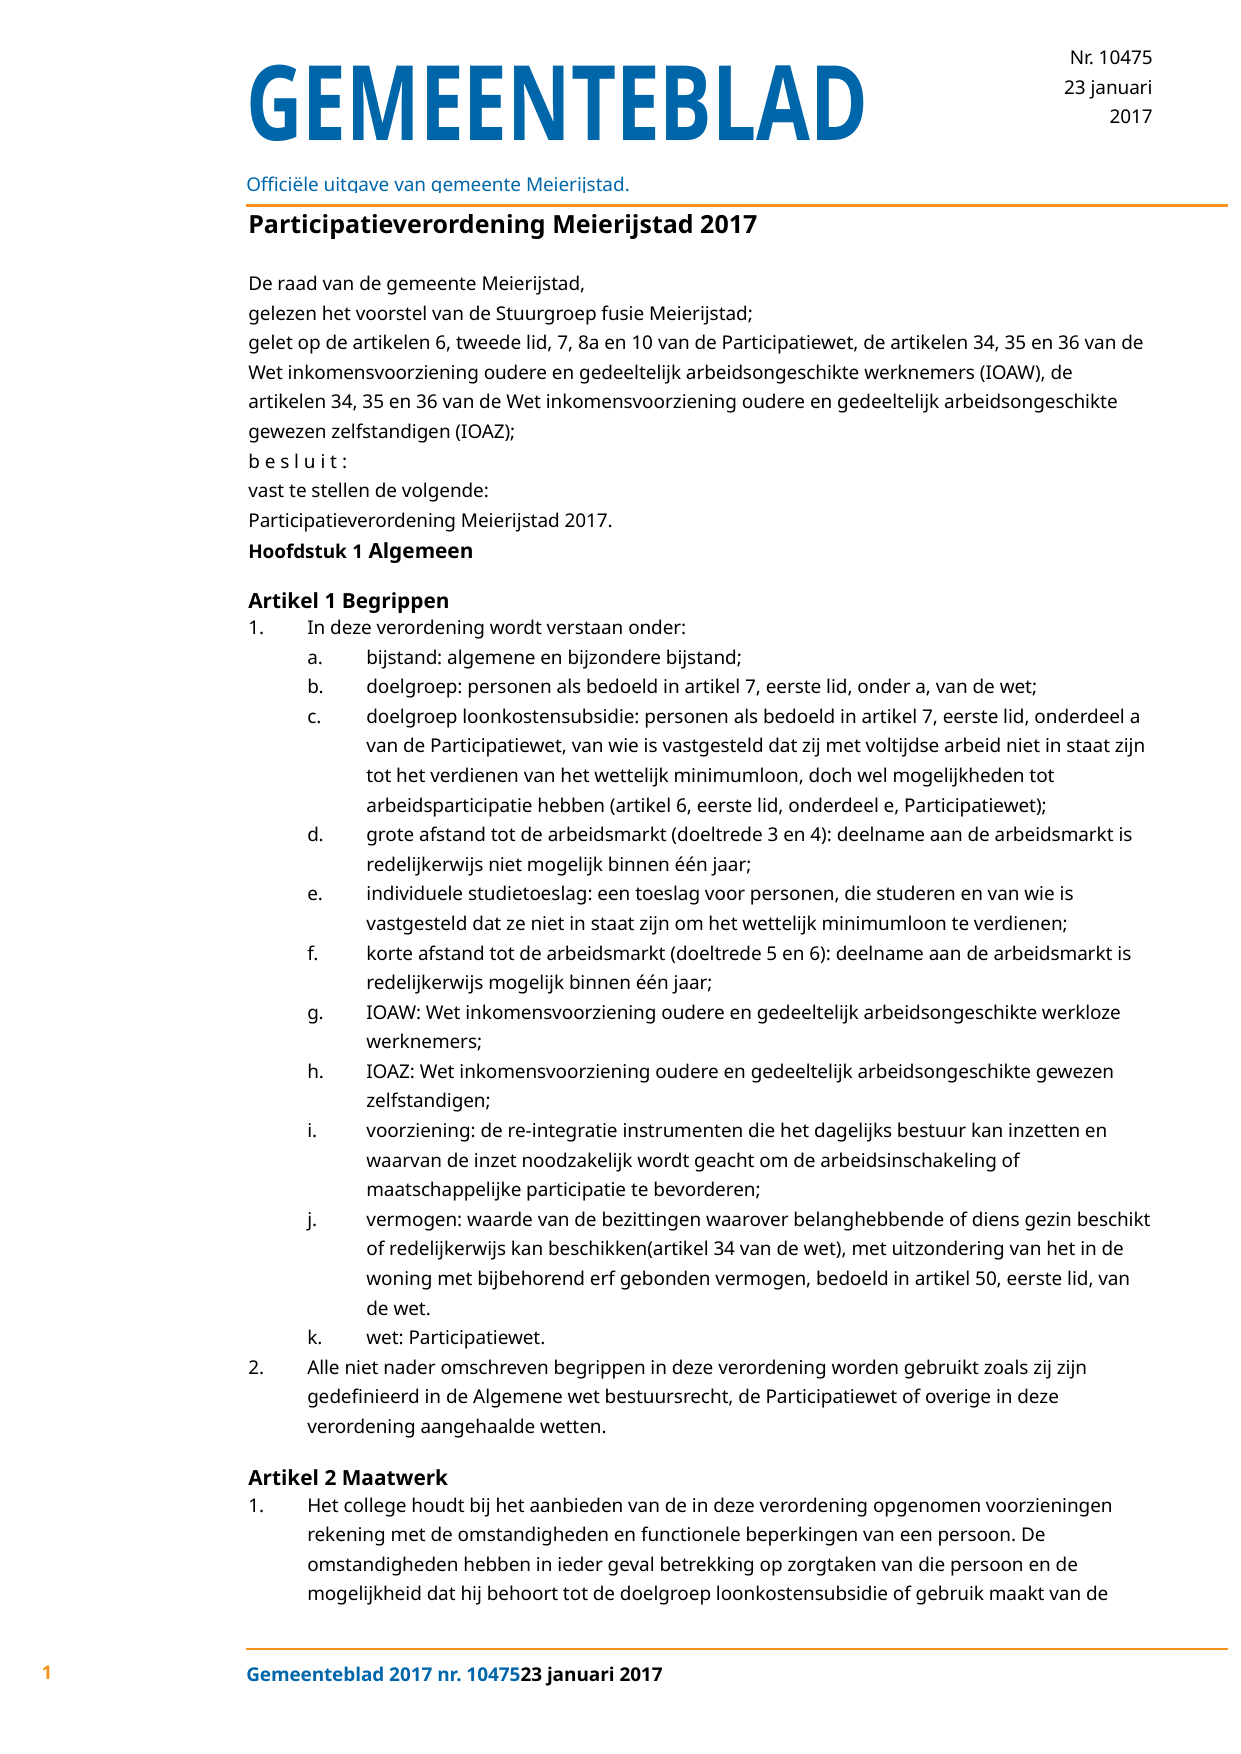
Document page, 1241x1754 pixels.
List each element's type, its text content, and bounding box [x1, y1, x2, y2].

list korte afstand tot de arbeidsmarkt (doeltrede 5 en 6): deelname aan de arbeidsmarkt is redelijkerwijs mogelijk binnen één jaar; [307, 940, 1152, 995]
list doelgroep loonkostensubsidie: personen als bedoeld in artikel 7, eerste lid, onderdeel a van de Participatiewet, van wie is vastgesteld dat zij met voltijdse arbeid niet in staat zijn tot het verdienen van het wettelijk minimumloon, doch wel mogelijkheden tot arbeidsparticipatie hebben (artikel 6, eerste lid, onderdeel e, Participatiewet); [307, 703, 1152, 817]
picture [41, 47, 231, 172]
list bijstand: algemene en bijzondere bijstand; [307, 644, 1152, 669]
text Hoofdstuk 1 Algemeen [248, 537, 1152, 565]
list wet: Participatiewet. [307, 1324, 1152, 1350]
list voorziening: de re-integratie instrumenten die het dagelijks bestuur kan inzetten en waarvan de inzet noodzakelijk wordt geacht om de arbeidsinschakeling of maatschappelijke participatie te bevorderen; [307, 1117, 1152, 1202]
list Het college houdt bij het aanbieden van de in deze verordening opgenomen voorzieningen rekening met de omstandigheden en functionele beperkingen van een persoon. De omstandigheden hebben in ieder geval betrekking op zorgtaken van die persoon en de mogelijkheid dat hij behoort tot de doelgroep loonkostensubsidie of gebruik maakt van de [248, 1492, 1152, 1606]
list IOAZ: Wet inkomensvoorziening oudere en gedeeltelijk arbeidsongeschikte gewezen zelfstandigen; [307, 1058, 1152, 1113]
text Participatieverordening Meierijstad 2017. [248, 507, 1152, 533]
text gelezen het voorstel van de Stuurgroep fusie Meierijstad; [248, 300, 1152, 326]
list doelgroep: personen als bedoeld in artikel 7, eerste lid, onder a, van de wet; [307, 673, 1152, 699]
text Participatieverordening Meierijstad 2017 [248, 207, 1152, 241]
text Artikel 2 Maatwerk [248, 1463, 1152, 1492]
list vermogen: waarde van de bezittingen waarover belanghebbende of diens gezin beschikt of redelijkerwijs kan beschikken(artikel 34 van de wet), met uitzondering van het in de woning met bijbehorend erf gebonden vermogen, bedoeld in artikel 50, eerste lid, van de wet. [307, 1206, 1152, 1320]
text De raad van de gemeente Meierijstad, [248, 270, 1152, 296]
list individuele studietoeslag: een toeslag voor personen, die studeren en van wie is vastgesteld dat ze niet in staat zijn om het wettelijk minimumloon te verdienen; [307, 881, 1152, 936]
text vast te stellen de volgende: [248, 477, 1152, 503]
list In deze verordening wordt verstaan onder: [248, 614, 1152, 640]
text b e s l u i t : [248, 448, 1152, 473]
list Alle niet nader omschreven begrippen in deze verordening worden gebruikt zoals zij zijn gedefinieerd in de Algemene wet bestuursrecht, de Participatiewet of overige in deze verordening aangehaalde wetten. [248, 1354, 1152, 1439]
list grote afstand tot de arbeidsmarkt (doeltrede 3 en 4): deelname aan de arbeidsmarkt is redelijkerwijs niet mogelijk binnen één jaar; [307, 821, 1152, 877]
text Artikel 1 Begrippen [248, 586, 1152, 614]
text gelet op de artikelen 6, tweede lid, 7, 8a en 10 van de Participatiewet, de artikelen 34, 35 en 36 van de Wet inkomensvoorziening oudere en gedeeltelijk arbeidsongeschikte werknemers (IOAW), de artikelen 34, 35 en 36 van de Wet inkomensvoorziening oudere en gedeeltelijk arbeidsongeschikte gewezen zelfstandigen (IOAZ); [248, 329, 1152, 444]
list IOAW: Wet inkomensvoorziening oudere en gedeeltelijk arbeidsongeschikte werkloze werknemers; [307, 999, 1152, 1054]
